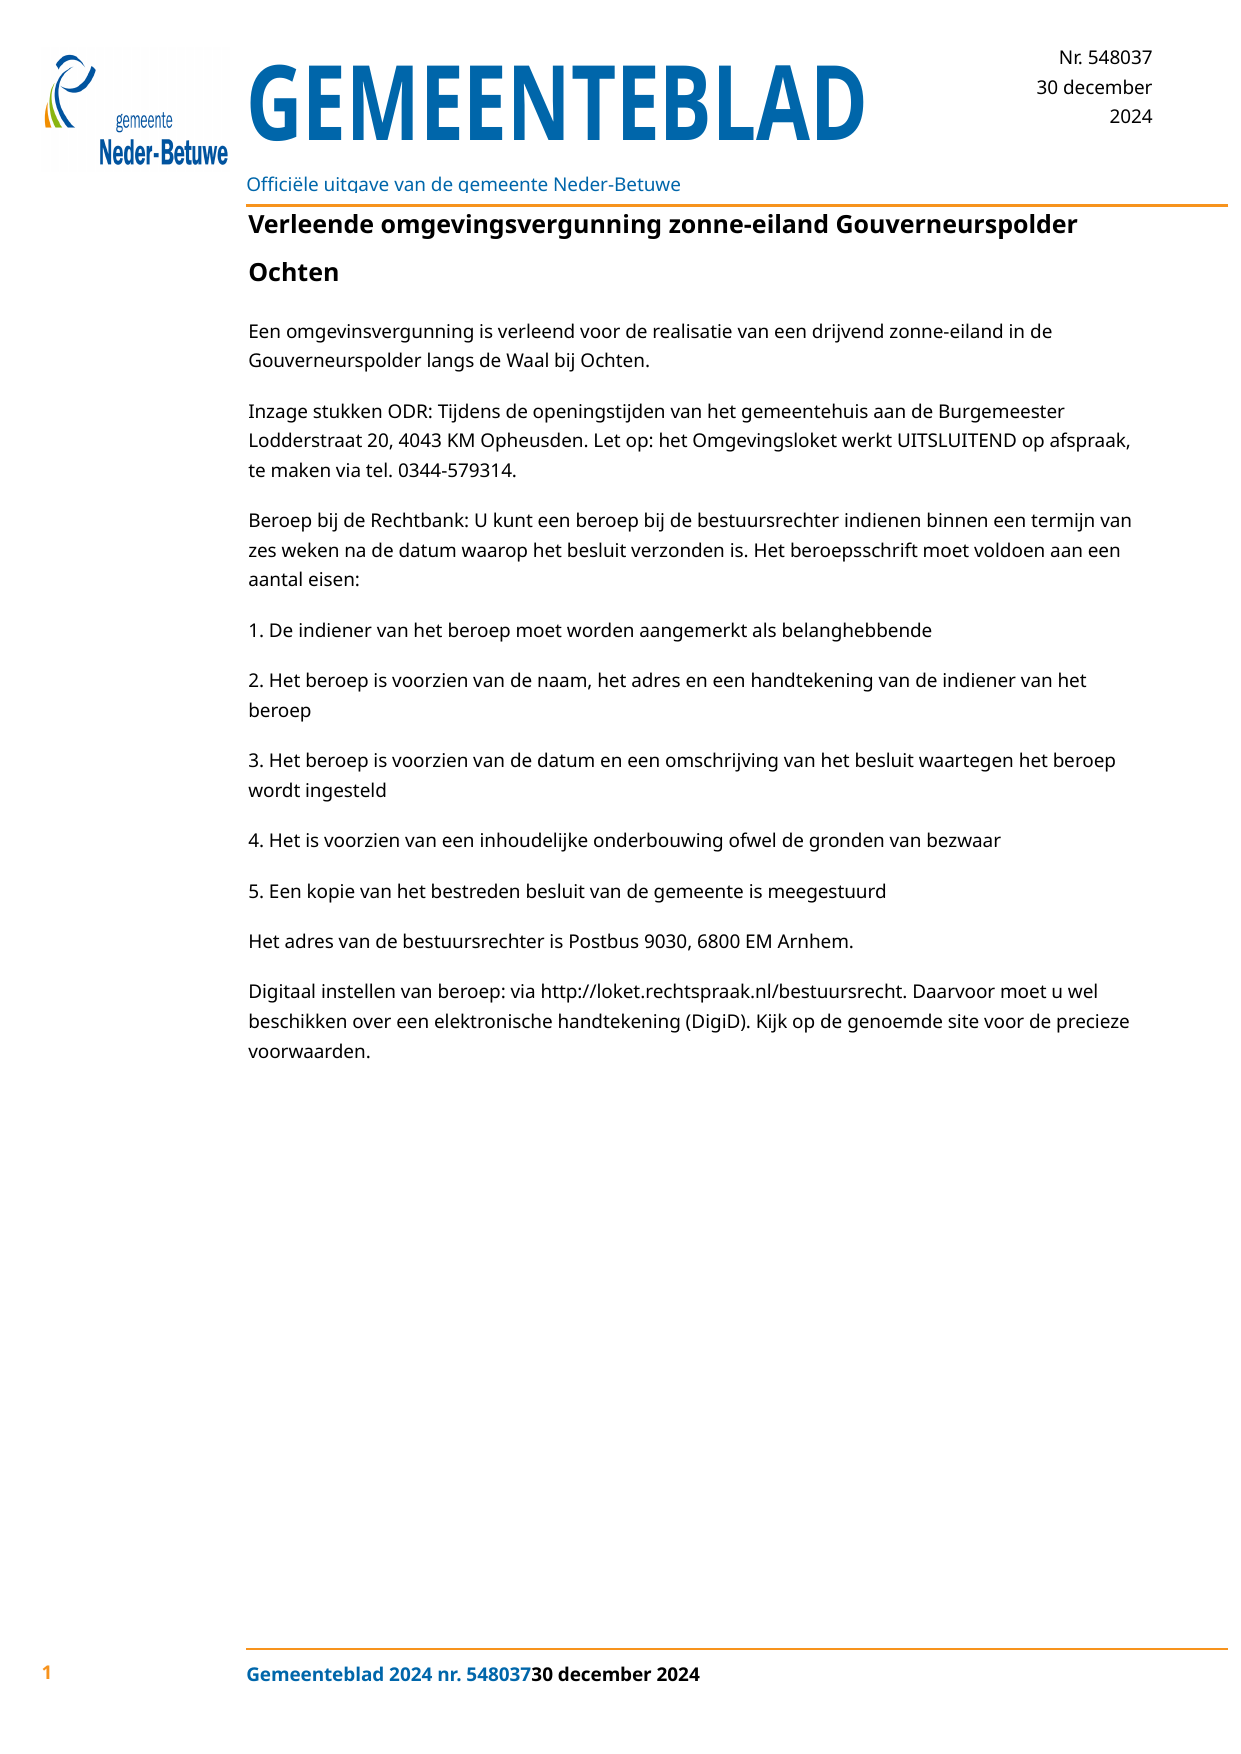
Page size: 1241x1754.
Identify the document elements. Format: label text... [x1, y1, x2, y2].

text Een omgevinsvergunning is verleend voor de realisatie van een drijvend zonne-eiland in de Gouverneurspolder langs de Waal bij Ochten. [248, 318, 1152, 373]
text Inzage stukken ODR: Tijdens de openingstijden van het gemeentehuis aan de Burgemeester Lodderstraat 20, 4043 KM Opheusden. Let op: het Omgevingsloket werkt UITSLUITEND op afspraak, te maken via tel. 0344-579314. [248, 398, 1152, 483]
text 4. Het is voorzien van een inhoudelijke onderbouwing ofwel de gronden van bezwaar [248, 827, 1152, 853]
text 5. Een kopie van het bestreden besluit van de gemeente is meegestuurd [248, 878, 1152, 904]
text 1. De indiener van het beroep moet worden aangemerkt als belanghebbende [248, 617, 1152, 643]
text 2. Het beroep is voorzien van de naam, het adres en een handtekening van de indiener van het beroep [248, 667, 1152, 723]
text Verleende omgevingsvergunning zonne-eiland Gouverneurspolder Ochten [248, 207, 1152, 288]
text Beroep bij de Rechtbank: U kunt een beroep bij de bestuursrechter indienen binnen een termijn van zes weken na de datum waarop het besluit verzonden is. Het beroepsschrift moet voldoen aan een aantal eisen: [248, 507, 1152, 592]
text 3. Het beroep is voorzien van de datum en een omschrijving van het besluit waartegen het beroep wordt ingesteld [248, 747, 1152, 803]
text Digitaal instellen van beroep: via http://loket.rechtspraak.nl/bestuursrecht. Daarvoor moet u wel beschikken over een elektronische handtekening (DigiD). Kijk op de genoemde site voor de precieze voorwaarden. [248, 979, 1152, 1064]
text Het adres van de bestuursrechter is Postbus 9030, 6800 EM Arnhem. [248, 928, 1152, 954]
picture [41, 47, 231, 172]
